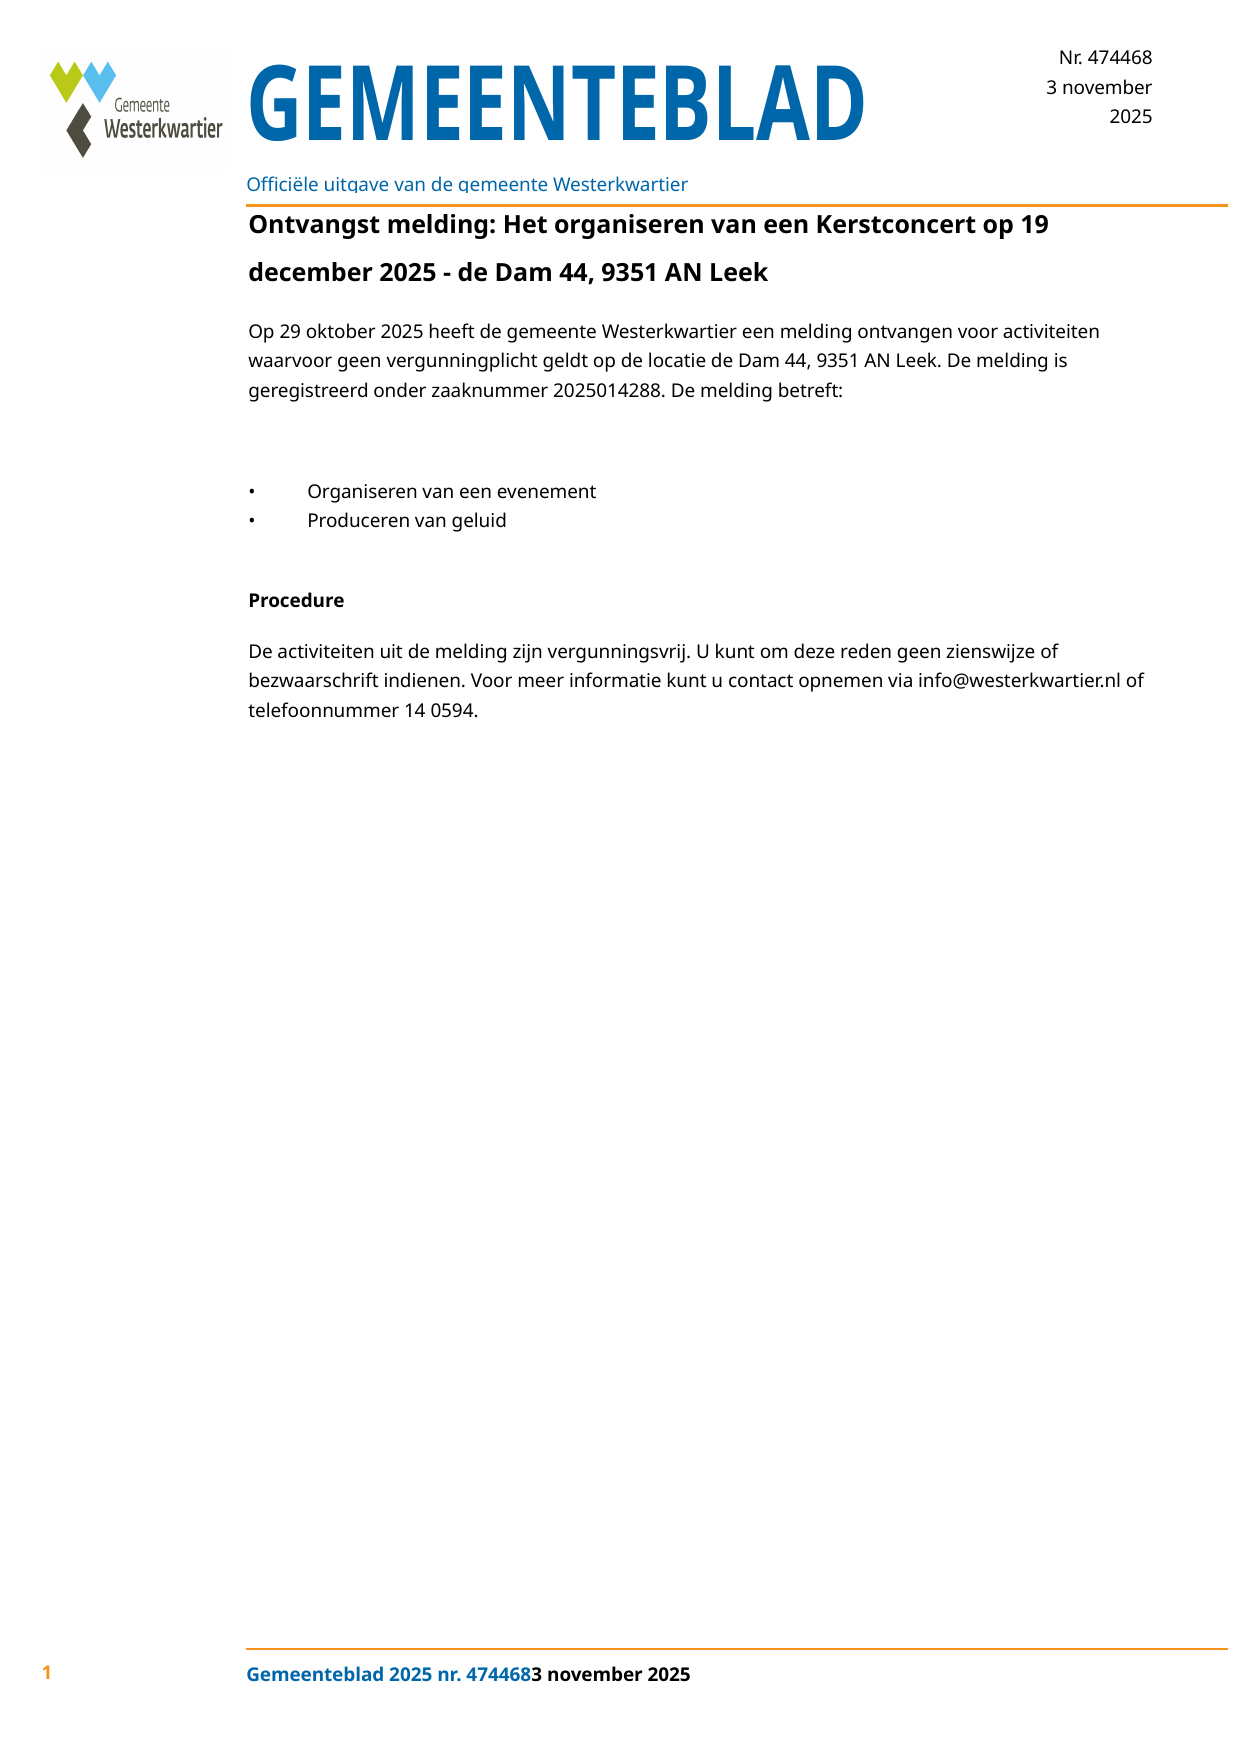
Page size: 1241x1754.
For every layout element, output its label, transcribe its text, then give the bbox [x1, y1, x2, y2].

text De activiteiten uit de melding zijn vergunningsvrij. U kunt om deze reden geen zienswijze of bezwaarschrift indienen. Voor meer informatie kunt u contact opnemen via info@westerkwartier.nl of telefoonnummer 14 0594. [248, 638, 1152, 723]
list Organiseren van een evenement [248, 478, 1152, 504]
text Procedure [248, 587, 1152, 613]
picture [41, 47, 231, 172]
text Op 29 oktober 2025 heeft de gemeente Westerkwartier een melding ontvangen voor activiteiten waarvoor geen vergunningplicht geldt op de locatie de Dam 44, 9351 AN Leek. De melding is geregistreerd onder zaaknummer 2025014288. De melding betreft: [248, 318, 1152, 403]
list Produceren van geluid [248, 507, 1152, 533]
text Ontvangst melding: Het organiseren van een Kerstconcert op 19 december 2025 - de Dam 44, 9351 AN Leek [248, 207, 1152, 288]
